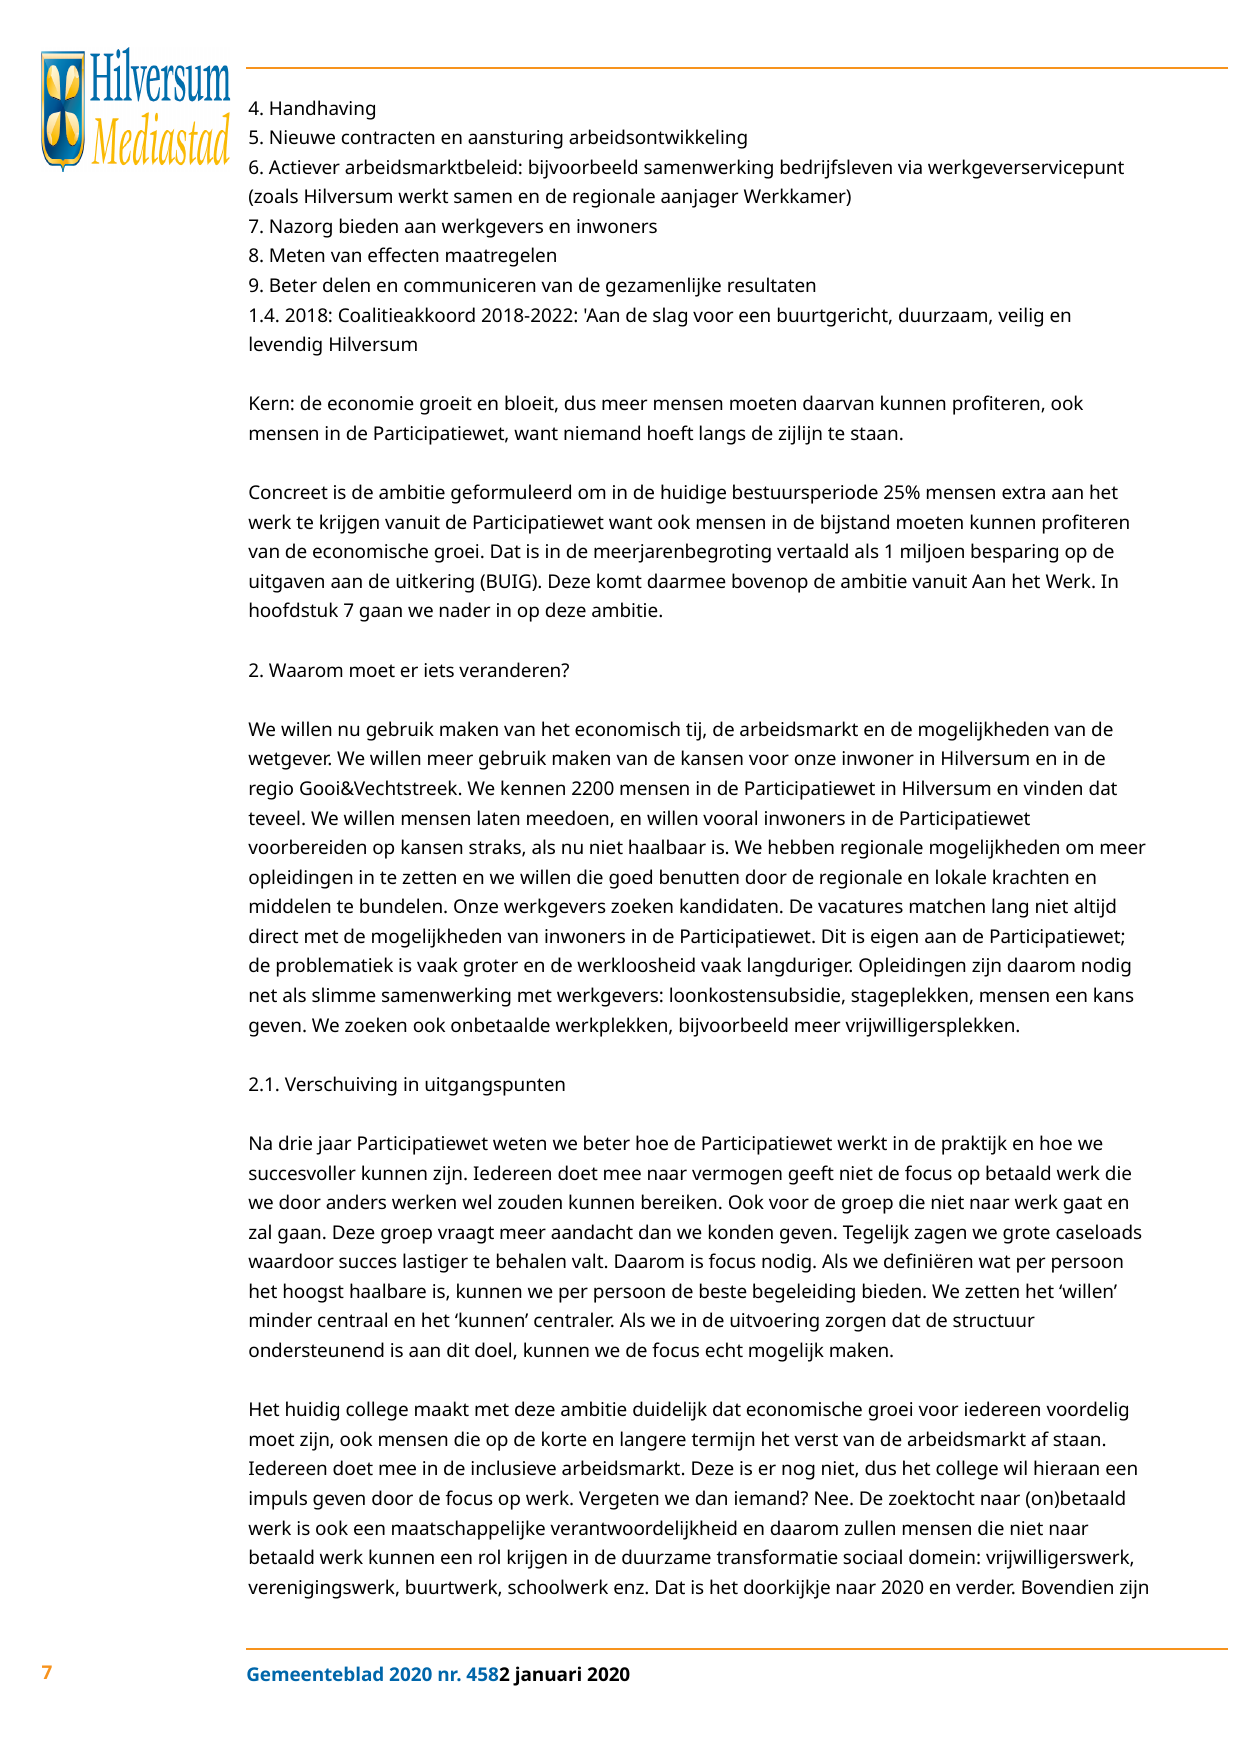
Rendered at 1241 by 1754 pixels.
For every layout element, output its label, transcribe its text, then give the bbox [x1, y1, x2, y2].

text 9. Beter delen en communiceren van de gezamenlijke resultaten [248, 272, 1152, 298]
picture [41, 47, 231, 172]
text Na drie jaar Participatiewet weten we beter hoe de Participatiewet werkt in de praktijk en hoe we succesvoller kunnen zijn. Iedereen doet mee naar vermogen geeft niet de focus op betaald werk die we door anders werken wel zouden kunnen bereiken. Ook voor de groep die niet naar werk gaat en zal gaan. Deze groep vraagt meer aandacht dan we konden geven. Tegelijk zagen we grote caseloads waardoor succes lastiger te behalen valt. Daarom is focus nodig. Als we definiëren wat per persoon het hoogst haalbare is, kunnen we per persoon de beste begeleiding bieden. We zetten het ‘willen’ minder centraal en het ‘kunnen’ centraler. Als we in de uitvoering zorgen dat de structuur ondersteunend is aan dit doel, kunnen we de focus echt mogelijk maken. [248, 1130, 1152, 1363]
text Kern: de economie groeit en bloeit, dus meer mensen moeten daarvan kunnen profiteren, ook mensen in de Participatiewet, want niemand hoeft langs de zijlijn te staan. [248, 391, 1152, 446]
text 5. Nieuwe contracten en aansturing arbeidsontwikkeling [248, 124, 1152, 150]
text We willen nu gebruik maken van het economisch tij, de arbeidsmarkt en de mogelijkheden van de wetgever. We willen meer gebruik maken van de kansen voor onze inwoner in Hilversum en in de regio Gooi&Vechtstreek. We kennen 2200 mensen in de Participatiewet in Hilversum en vinden dat teveel. We willen mensen laten meedoen, en willen vooral inwoners in de Participatiewet voorbereiden op kansen straks, als nu niet haalbaar is. We hebben regionale mogelijkheden om meer opleidingen in te zetten en we willen die goed benutten door de regionale en lokale krachten en middelen te bundelen. Onze werkgevers zoeken kandidaten. De vacatures matchen lang niet altijd direct met de mogelijkheden van inwoners in de Participatiewet. Dit is eigen aan de Participatiewet; de problematiek is vaak groter en de werkloosheid vaak langduriger. Opleidingen zijn daarom nodig net als slimme samenwerking met werkgevers: loonkostensubsidie, stageplekken, mensen een kans geven. We zoeken ook onbetaalde werkplekken, bijvoorbeeld meer vrijwilligersplekken. [248, 716, 1152, 1038]
text Concreet is de ambitie geformuleerd om in de huidige bestuursperiode 25% mensen extra aan het werk te krijgen vanuit de Participatiewet want ook mensen in de bijstand moeten kunnen profiteren van de economische groei. Dat is in de meerjarenbegroting vertaald als 1 miljoen besparing op de uitgaven aan de uitkering (BUIG). Deze komt daarmee bovenop de ambitie vanuit Aan het Werk. In hoofdstuk 7 gaan we nader in op deze ambitie. [248, 479, 1152, 623]
text 2. Waarom moet er iets veranderen? [248, 657, 1152, 683]
text 7. Nazorg bieden aan werkgevers en inwoners [248, 213, 1152, 239]
text Het huidig college maakt met deze ambitie duidelijk dat economische groei voor iedereen voordelig moet zijn, ook mensen die op de korte en langere termijn het verst van de arbeidsmarkt af staan. Iedereen doet mee in de inclusieve arbeidsmarkt. Deze is er nog niet, dus het college wil hieraan een impuls geven door de focus op werk. Vergeten we dan iemand? Nee. De zoektocht naar (on)betaald werk is ook een maatschappelijke verantwoordelijkheid en daarom zullen mensen die niet naar betaald werk kunnen een rol krijgen in de duurzame transformatie sociaal domein: vrijwilligerswerk, verenigingswerk, buurtwerk, schoolwerk enz. Dat is het doorkijkje naar 2020 en verder. Bovendien zijn [248, 1396, 1152, 1600]
text 1.4. 2018: Coalitieakkoord 2018-2022: 'Aan de slag voor een buurtgericht, duurzaam, veilig en levendig Hilversum [248, 302, 1152, 357]
text 4. Handhaving [248, 95, 1152, 121]
text 8. Meten van effecten maatregelen [248, 243, 1152, 268]
text 6. Actiever arbeidsmarktbeleid: bijvoorbeeld samenwerking bedrijfsleven via werkgeverservicepunt (zoals Hilversum werkt samen en de regionale aanjager Werkkamer) [248, 154, 1152, 209]
text 2.1. Verschuiving in uitgangspunten [248, 1071, 1152, 1097]
